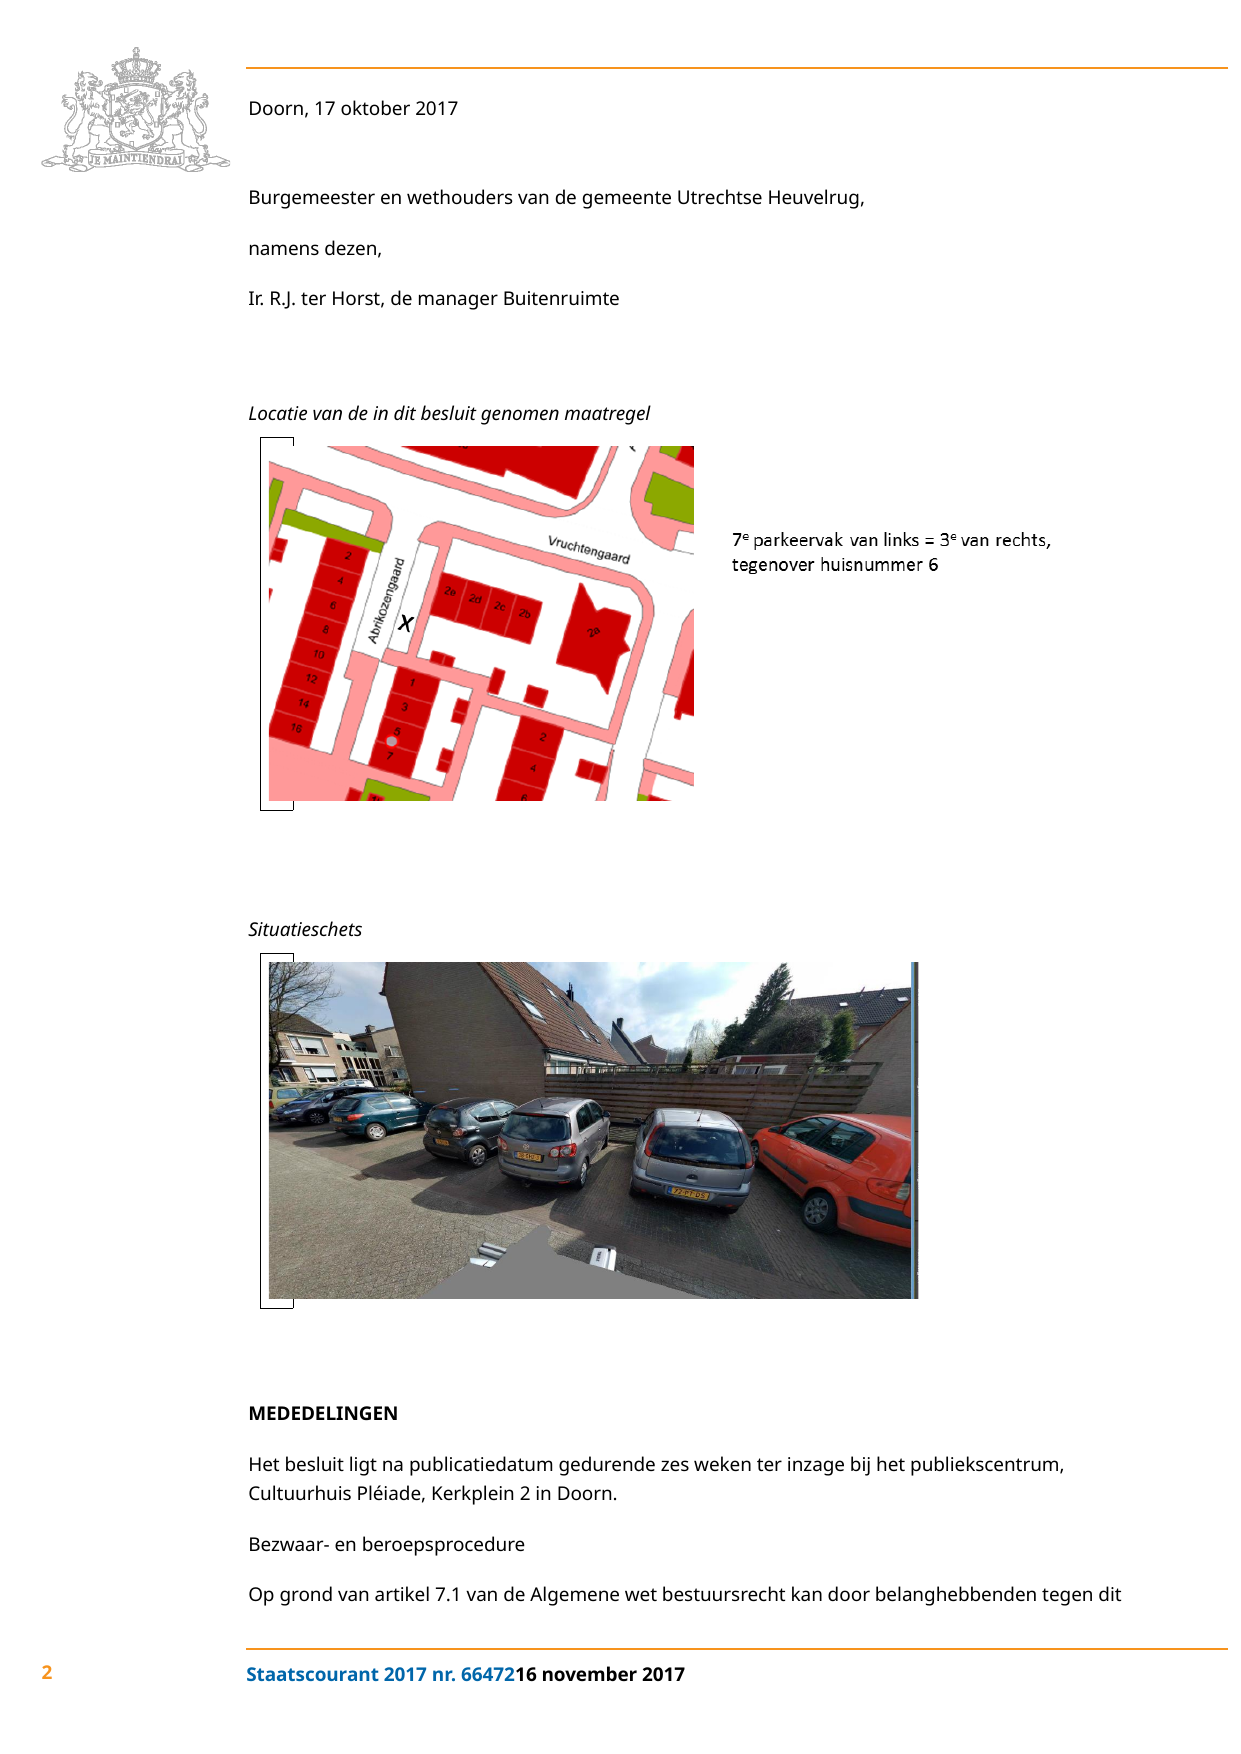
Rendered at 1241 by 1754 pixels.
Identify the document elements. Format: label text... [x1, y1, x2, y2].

text Het besluit ligt na publicatiedatum gedurende zes weken ter inzage bij het publiekscentrum, Cultuurhuis Pléiade, Kerkplein 2 in Doorn. [248, 1451, 1152, 1506]
text Burgemeester en wethouders van de gemeente Utrechtse Heuvelrug, [248, 184, 1152, 210]
text Ir. R.J. ter Horst, de manager Buitenruimte [248, 285, 1152, 311]
picture [41, 47, 231, 172]
text Doorn, 17 oktober 2017 [248, 95, 1152, 121]
text Bezwaar- en beroepsprocedure [248, 1531, 1152, 1557]
text namens dezen, [248, 235, 1152, 261]
text Op grond van artikel 7.1 van de Algemene wet bestuursrecht kan door belanghebbenden tegen dit [248, 1581, 1152, 1607]
text Locatie van de in dit besluit genomen maatregel [248, 400, 1152, 425]
text Situatieschets [248, 916, 1152, 941]
text MEDEDELINGEN [248, 1400, 1152, 1426]
picture [268, 446, 1155, 801]
picture [268, 962, 919, 1299]
